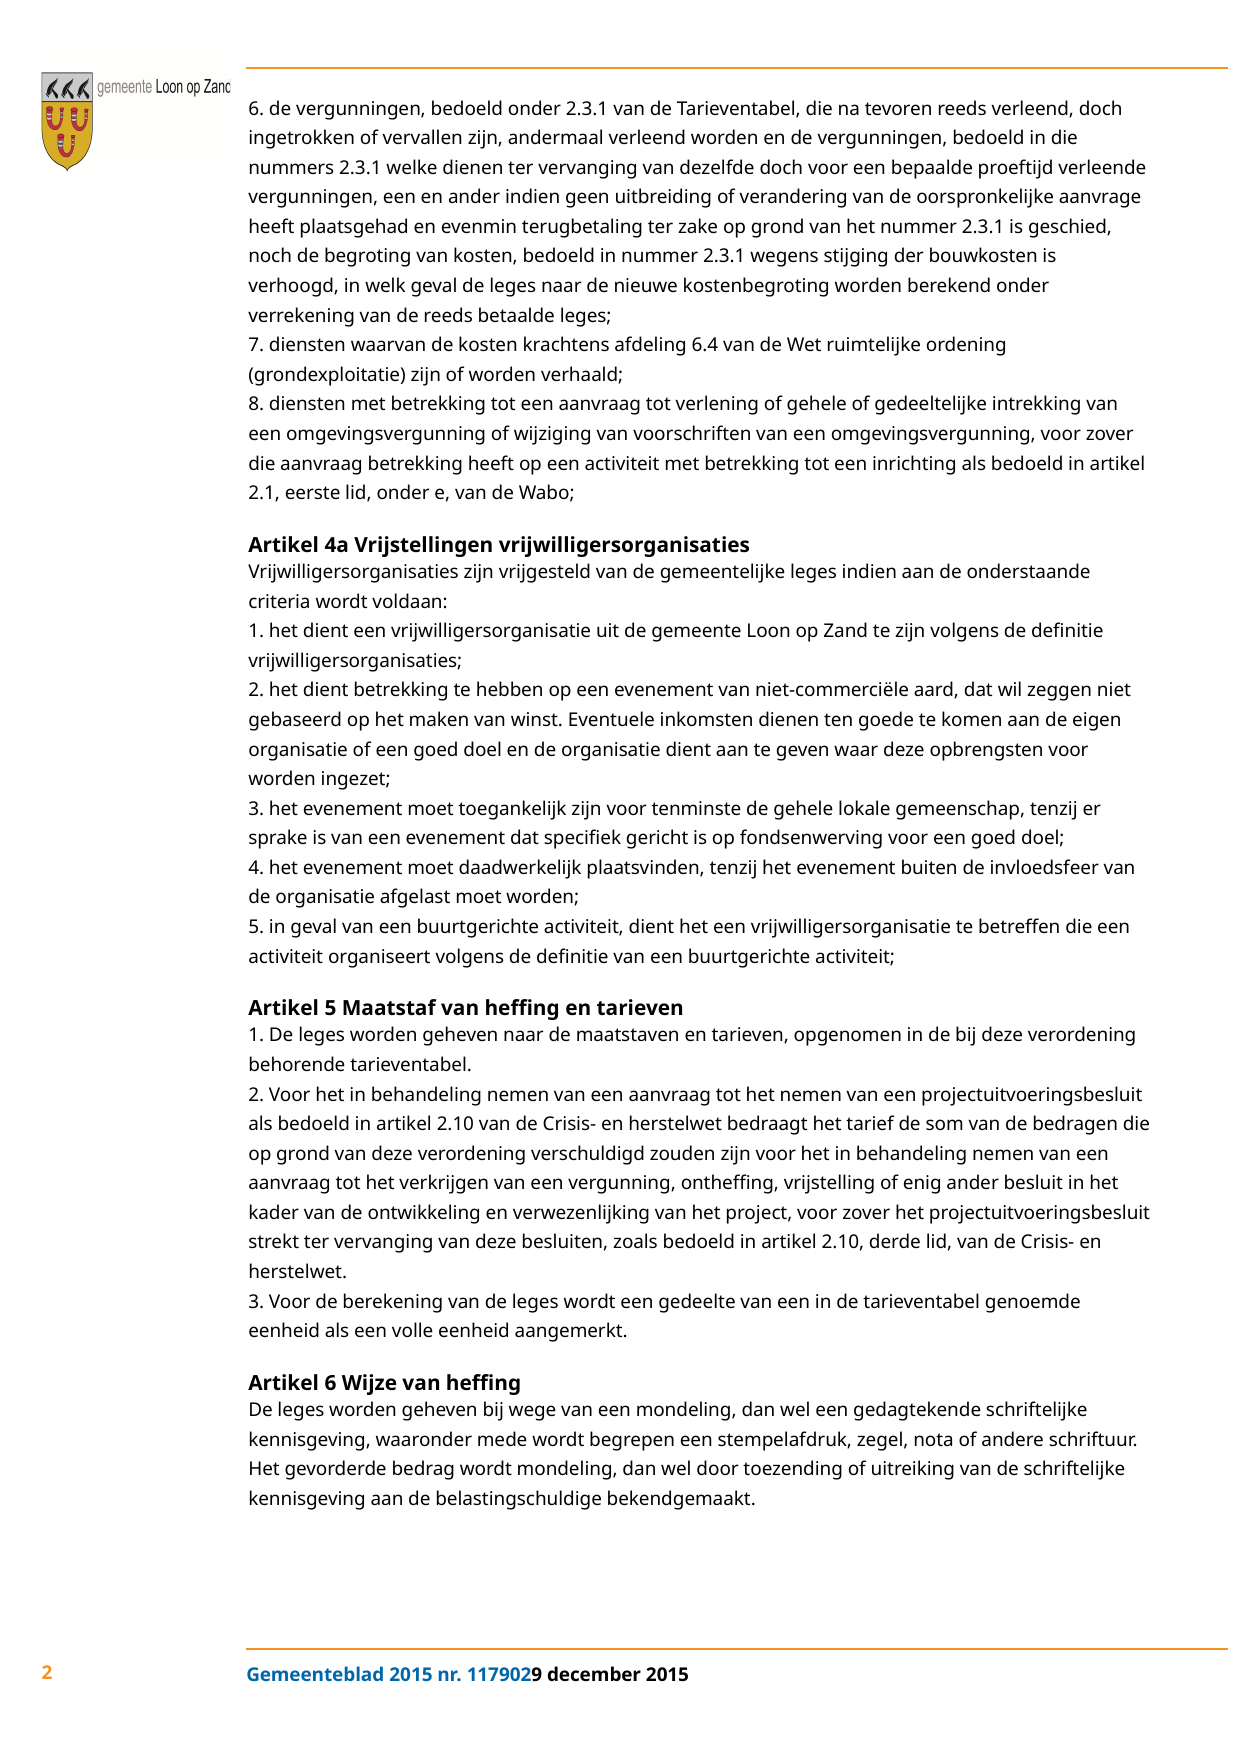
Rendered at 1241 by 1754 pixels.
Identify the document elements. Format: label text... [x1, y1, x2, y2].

text Artikel 4a Vrijstellingen vrijwilligersorganisaties [248, 530, 1152, 558]
text Vrijwilligersorganisaties zijn vrijgesteld van de gemeentelijke leges indien aan de onderstaande criteria wordt voldaan: [248, 558, 1152, 613]
text 8. diensten met betrekking tot een aanvraag tot verlening of gehele of gedeeltelijke intrekking van een omgevingsvergunning of wijziging van voorschriften van een omgevingsvergunning, voor zover die aanvraag betrekking heeft op een activiteit met betrekking tot een inrichting als bedoeld in artikel 2.1, eerste lid, onder e, van de Wabo; [248, 391, 1152, 505]
text De leges worden geheven bij wege van een mondeling, dan wel een gedagtekende schriftelijke kennisgeving, waaronder mede wordt begrepen een stempelafdruk, zegel, nota of andere schriftuur. [248, 1396, 1152, 1452]
text 3. Voor de berekening van de leges wordt een gedeelte van een in de tarieventabel genoemde eenheid als een volle eenheid aangemerkt. [248, 1288, 1152, 1343]
text 7. diensten waarvan de kosten krachtens afdeling 6.4 van de Wet ruimtelijke ordening [248, 331, 1152, 357]
text (grondexploitatie) zijn of worden verhaald; [248, 361, 1152, 387]
text 2. het dient betrekking te hebben op een evenement van niet-commerciële aard, dat wil zeggen niet gebaseerd op het maken van winst. Eventuele inkomsten dienen ten goede te komen aan de eigen organisatie of een goed doel en de organisatie dient aan te geven waar deze opbrengsten voor worden ingezet; [248, 677, 1152, 791]
text 5. in geval van een buurtgerichte activiteit, dient het een vrijwilligersorganisatie te betreffen die een activiteit organiseert volgens de definitie van een buurtgerichte activiteit; [248, 913, 1152, 968]
text Het gevorderde bedrag wordt mondeling, dan wel door toezending of uitreiking van de schriftelijke kennisgeving aan de belastingschuldige bekendgemaakt. [248, 1456, 1152, 1511]
text 6. de vergunningen, bedoeld onder 2.3.1 van de Tarieventabel, die na tevoren reeds verleend, doch ingetrokken of vervallen zijn, andermaal verleend worden en de vergunningen, bedoeld in die nummers 2.3.1 welke dienen ter vervanging van dezelfde doch voor een bepaalde proeftijd verleende vergunningen, een en ander indien geen uitbreiding of verandering van de oorspronkelijke aanvrage heeft plaatsgehad en evenmin terugbetaling ter zake op grond van het nummer 2.3.1 is geschied, noch de begroting van kosten, bedoeld in nummer 2.3.1 wegens stijging der bouwkosten is verhoogd, in welk geval de leges naar de nieuwe kostenbegroting worden berekend onder verrekening van de reeds betaalde leges; [248, 95, 1152, 328]
text Artikel 6 Wijze van heffing [248, 1368, 1152, 1396]
picture [41, 47, 231, 172]
text 4. het evenement moet daadwerkelijk plaatsvinden, tenzij het evenement buiten de invloedsfeer van de organisatie afgelast moet worden; [248, 854, 1152, 909]
text Artikel 5 Maatstaf van heffing en tarieven [248, 993, 1152, 1022]
text 1. De leges worden geheven naar de maatstaven en tarieven, opgenomen in de bij deze verordening behorende tarieventabel. [248, 1022, 1152, 1077]
text 2. Voor het in behandeling nemen van een aanvraag tot het nemen van een projectuitvoeringsbesluit als bedoeld in artikel 2.10 van de Crisis- en herstelwet bedraagt het tarief de som van de bedragen die op grond van deze verordening verschuldigd zouden zijn voor het in behandeling nemen van een aanvraag tot het verkrijgen van een vergunning, ontheffing, vrijstelling of enig ander besluit in het kader van de ontwikkeling en verwezenlijking van het project, voor zover het projectuitvoeringsbesluit strekt ter vervanging van deze besluiten, zoals bedoeld in artikel 2.10, derde lid, van de Crisis- en herstelwet. [248, 1081, 1152, 1284]
text 1. het dient een vrijwilligersorganisatie uit de gemeente Loon op Zand te zijn volgens de definitie vrijwilligersorganisaties; [248, 617, 1152, 673]
text 3. het evenement moet toegankelijk zijn voor tenminste de gehele lokale gemeenschap, tenzij er sprake is van een evenement dat specifiek gericht is op fondsenwerving voor een goed doel; [248, 795, 1152, 850]
